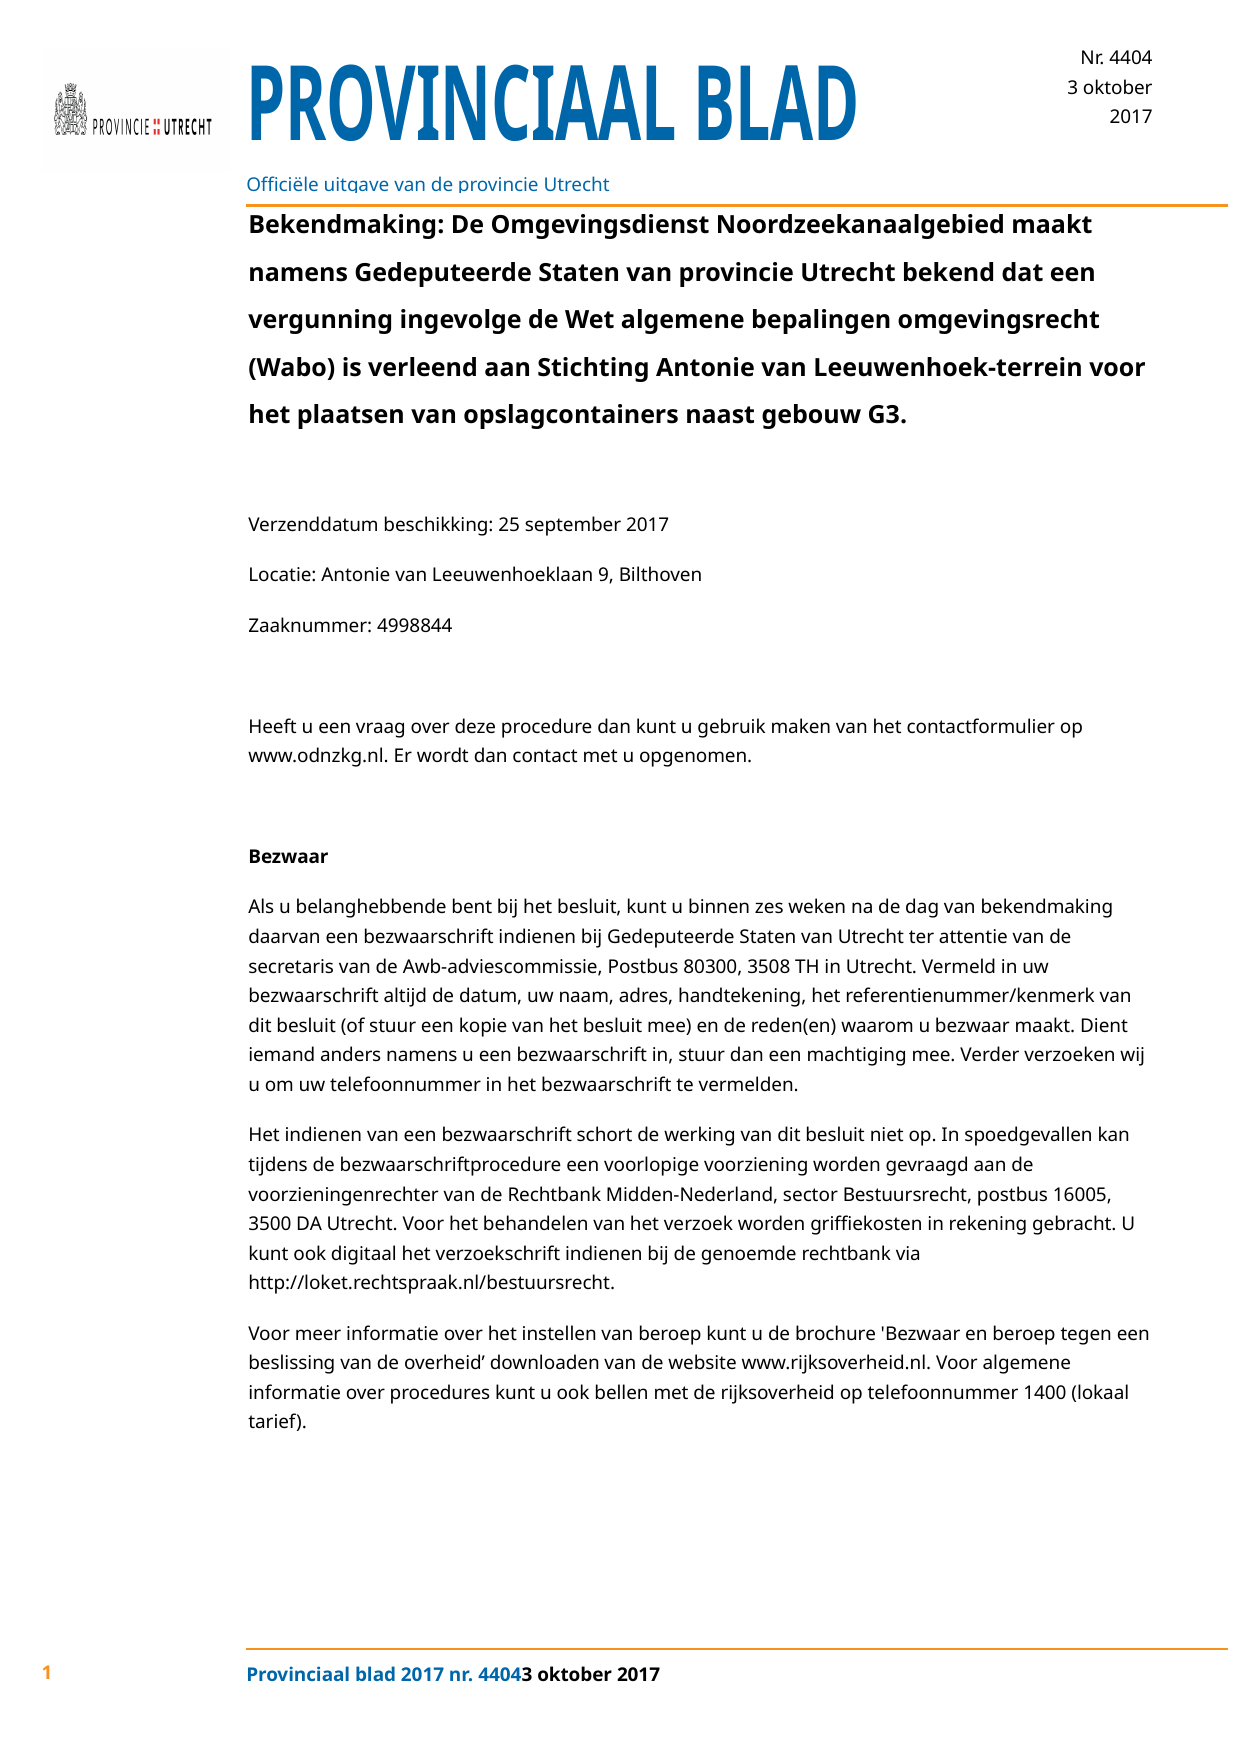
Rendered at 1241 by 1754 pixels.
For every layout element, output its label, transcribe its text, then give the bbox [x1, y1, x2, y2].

text Als u belanghebbende bent bij het besluit, kunt u binnen zes weken na de dag van bekendmaking daarvan een bezwaarschrift indienen bij Gedeputeerde Staten van Utrecht ter attentie van de secretaris van de Awb-adviescommissie, Postbus 80300, 3508 TH in Utrecht. Vermeld in uw bezwaarschrift altijd de datum, uw naam, adres, handtekening, het referentienummer/kenmerk van dit besluit (of stuur een kopie van het besluit mee) en de reden(en) waarom u bezwaar maakt. Dient iemand anders namens u een bezwaarschrift in, stuur dan een machtiging mee. Verder verzoeken wij u om uw telefoonnummer in het bezwaarschrift te vermelden. [248, 894, 1152, 1097]
text Voor meer informatie over het instellen van beroep kunt u de brochure 'Bezwaar en beroep tegen een beslissing van de overheid’ downloaden van de website www.rijksoverheid.nl. Voor algemene informatie over procedures kunt u ook bellen met de rijksoverheid op telefoonnummer 1400 (lokaal tarief). [248, 1320, 1152, 1434]
text Locatie: Antonie van Leeuwenhoeklaan 9, Bilthoven [248, 562, 1152, 587]
text Het indienen van een bezwaarschrift schort de werking van dit besluit niet op. In spoedgevallen kan tijdens de bezwaarschriftprocedure een voorlopige voorziening worden gevraagd aan de voorzieningenrechter van de Rechtbank Midden-Nederland, sector Bestuursrecht, postbus 16005, 3500 DA Utrecht. Voor het behandelen van het verzoek worden griffiekosten in rekening gebracht. U kunt ook digitaal het verzoekschrift indienen bij de genoemde rechtbank via http://loket.rechtspraak.nl/bestuursrecht. [248, 1122, 1152, 1295]
text Bekendmaking: De Omgevingsdienst Noordzeekanaalgebied maakt namens Gedeputeerde Staten van provincie Utrecht bekend dat een vergunning ingevolge de Wet algemene bepalingen omgevingsrecht (Wabo) is verleend aan Stichting Antonie van Leeuwenhoek-terrein voor het plaatsen van opslagcontainers naast gebouw G3. [248, 207, 1152, 431]
text Heeft u een vraag over deze procedure dan kunt u gebruik maken van het contactformulier op www.odnzkg.nl. Er wordt dan contact met u opgenomen. [248, 713, 1152, 768]
text Verzenddatum beschikking: 25 september 2017 [248, 511, 1152, 537]
picture [41, 47, 231, 172]
text Zaaknummer: 4998844 [248, 612, 1152, 638]
text Bezwaar [248, 843, 1152, 869]
